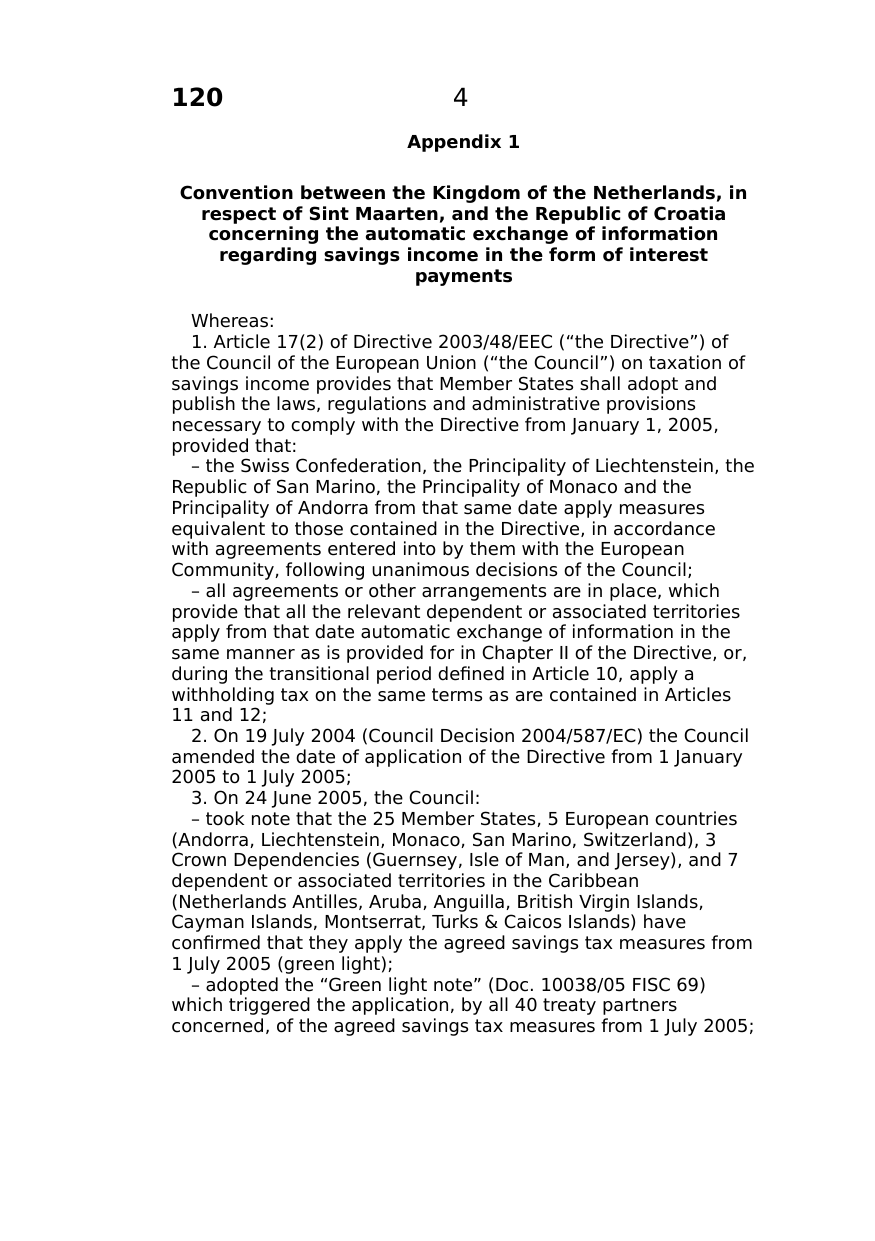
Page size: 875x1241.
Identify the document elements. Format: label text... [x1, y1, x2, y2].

subtitle Appendix 1 [171, 132, 756, 153]
text 1. Article 17(2) of Directive 2003/48/EEC (“the Directive”) of the Council of the European Union (“the Council”) on taxation of savings income provides that Member States shall adopt and publish the laws, regulations and administrative provisions necessary to comply with the Directive from January 1, 2005, provided that: [171, 332, 756, 456]
text Whereas: [171, 311, 756, 332]
text – adopted the “Green light note” (Doc. 10038/05 FISC 69) which triggered the application, by all 40 treaty partners concerned, of the agreed savings tax measures from 1 July 2005; [171, 974, 756, 1037]
text 3. On 24 June 2005, the Council: [171, 788, 756, 809]
text 2. On 19 July 2004 (Council Decision 2004/587/EC) the Council amended the date of application of the Directive from 1 January 2005 to 1 July 2005; [171, 726, 756, 788]
text – all agreements or other arrangements are in place, which provide that all the relevant dependent or associated territories apply from that date automatic exchange of information in the same manner as is provided for in Chapter II of the Directive, or, during the transitional period defined in Article 10, apply a withholding tax on the same terms as are contained in Articles 11 and 12; [171, 581, 756, 726]
text – the Swiss Confederation, the Principality of Liechtenstein, the Republic of San Marino, the Principality of Monaco and the Principality of Andorra from that same date apply measures equivalent to those contained in the Directive, in accordance with agreements entered into by them with the European Community, following unanimous decisions of the Council; [171, 456, 756, 581]
subtitle Convention between the Kingdom of the Netherlands, in respect of Sint Maarten, and the Republic of Croatia concerning the automatic exchange of information regarding savings income in the form of interest payments [171, 183, 756, 286]
text – took note that the 25 Member States, 5 European countries (Andorra, Liechtenstein, Monaco, San Marino, Switzerland), 3 Crown Dependencies (Guernsey, Isle of Man, and Jersey), and 7 dependent or associated territories in the Caribbean (Netherlands Antilles, Aruba, Anguilla, British Virgin Islands, Cayman Islands, Montserrat, Turks & Caicos Islands) have confirmed that they apply the agreed savings tax measures from 1 July 2005 (green light); [171, 809, 756, 974]
